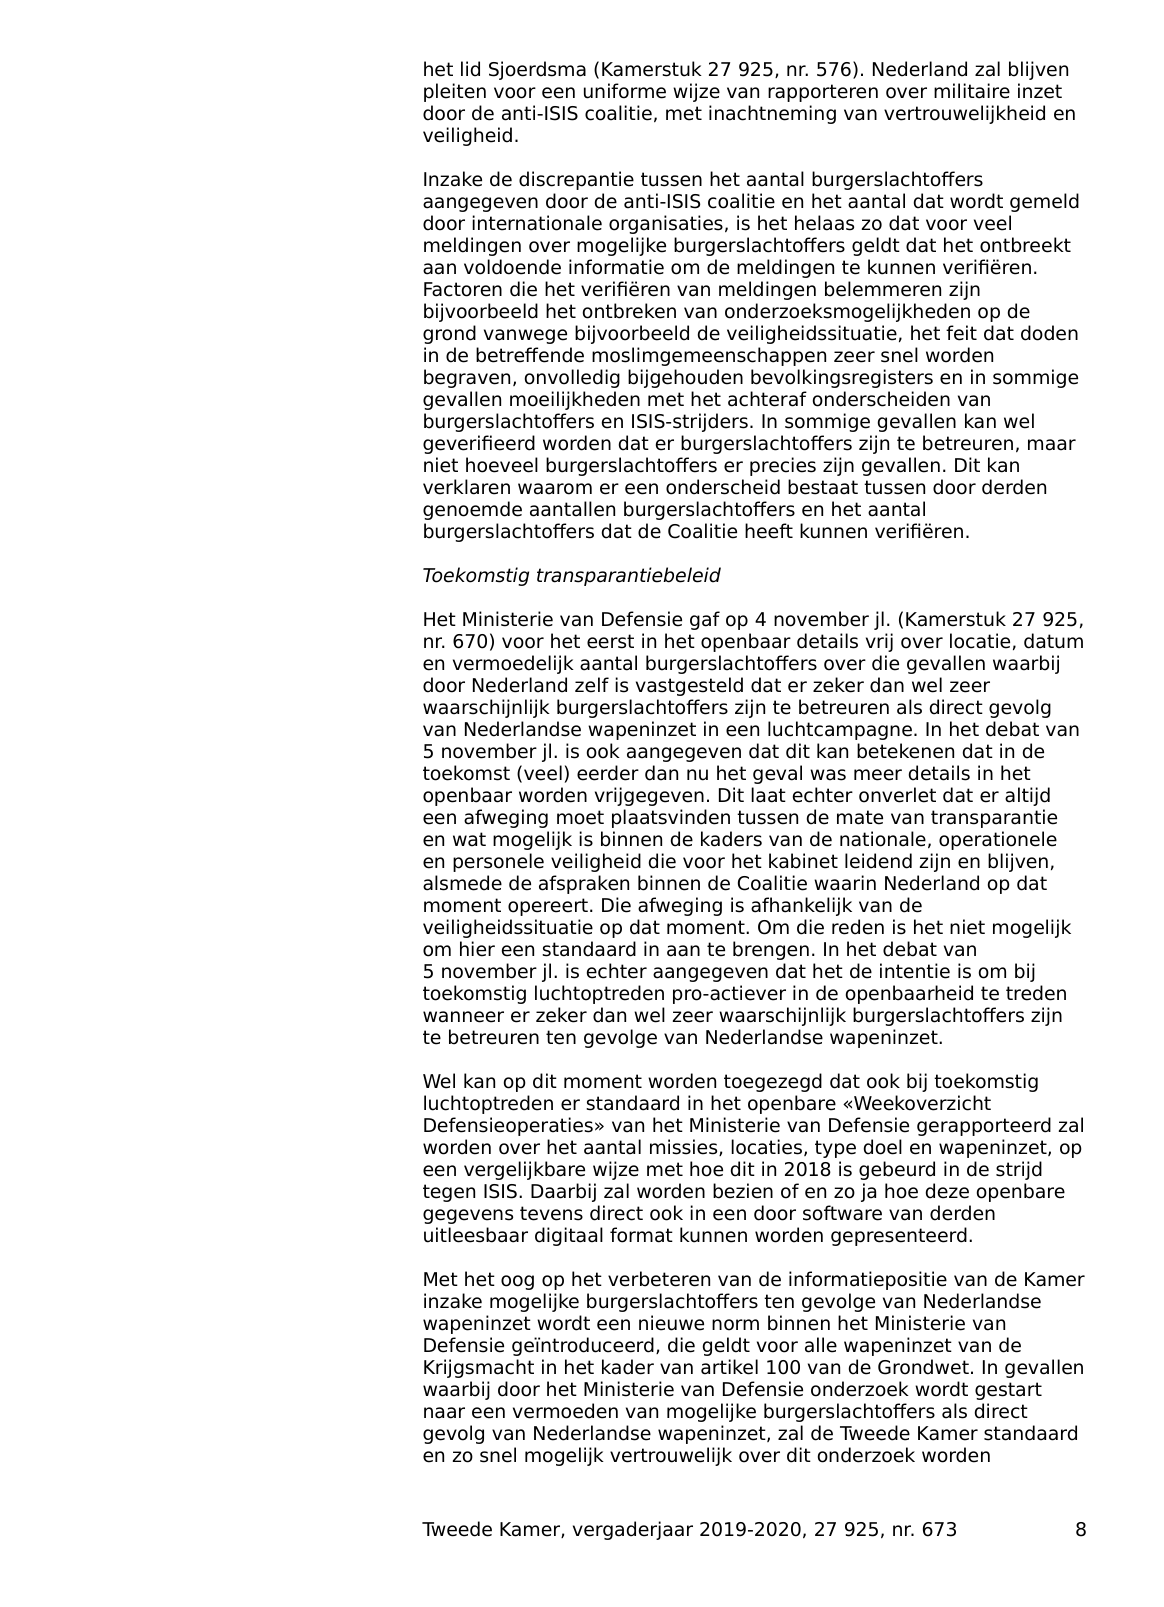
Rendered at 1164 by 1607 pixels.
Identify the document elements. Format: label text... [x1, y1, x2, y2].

text Het Ministerie van Defensie gaf op 4 november jl. (Kamerstuk 27 925, nr. 670) voor het eerst in het openbaar details vrij over locatie, datum en vermoedelijk aantal burgerslachtoffers over die gevallen waarbij door Nederland zelf is vastgesteld dat er zeker dan wel zeer waarschijnlijk burgerslachtoffers zijn te betreuren als direct gevolg van Nederlandse wapeninzet in een luchtcampagne. In het debat van 5 november jl. is ook aangegeven dat dit kan betekenen dat in de toekomst (veel) eerder dan nu het geval was meer details in het openbaar worden vrijgegeven. Dit laat echter onverlet dat er altijd een afweging moet plaatsvinden tussen de mate van transparantie en wat mogelijk is binnen de kaders van de nationale, operationele en personele veiligheid die voor het kabinet leidend zijn en blijven, alsmede de afspraken binnen de Coalitie waarin Nederland op dat moment opereert. Die afweging is afhankelijk van de veiligheidssituatie op dat moment. Om die reden is het niet mogelijk om hier een standaard in aan te brengen. In het debat van 5 november jl. is echter aangegeven dat het de intentie is om bij toekomstig luchtoptreden pro-actiever in de openbaarheid te treden wanneer er zeker dan wel zeer waarschijnlijk burgerslachtoffers zijn te betreuren ten gevolge van Nederlandse wapeninzet. [422, 609, 1087, 1049]
text Met het oog op het verbeteren van de informatiepositie van de Kamer inzake mogelijke burgerslachtoffers ten gevolge van Nederlandse wapeninzet wordt een nieuwe norm binnen het Ministerie van Defensie geïntroduceerd, die geldt voor alle wapeninzet van de Krijgsmacht in het kader van artikel 100 van de Grondwet. In gevallen waarbij door het Ministerie van Defensie onderzoek wordt gestart naar een vermoeden van mogelijke burgerslachtoffers als direct gevolg van Nederlandse wapeninzet, zal de Tweede Kamer standaard en zo snel mogelijk vertrouwelijk over dit onderzoek worden [422, 1269, 1087, 1467]
subtitle Toekomstig transparantiebeleid [422, 565, 1087, 587]
text het lid Sjoerdsma (Kamerstuk 27 925, nr. 576). Nederland zal blijven pleiten voor een uniforme wijze van rapporteren over militaire inzet door de anti-ISIS coalitie, met inachtneming van vertrouwelijkheid en veiligheid. [422, 59, 1087, 147]
text Wel kan op dit moment worden toegezegd dat ook bij toekomstig luchtoptreden er standaard in het openbare «Weekoverzicht Defensieoperaties» van het Ministerie van Defensie gerapporteerd zal worden over het aantal missies, locaties, type doel en wapeninzet, op een vergelijkbare wijze met hoe dit in 2018 is gebeurd in de strijd tegen ISIS. Daarbij zal worden bezien of en zo ja hoe deze openbare gegevens tevens direct ook in een door software van derden uitleesbaar digitaal format kunnen worden gepresenteerd. [422, 1071, 1087, 1247]
text Inzake de discrepantie tussen het aantal burgerslachtoffers aangegeven door de anti-ISIS coalitie en het aantal dat wordt gemeld door internationale organisaties, is het helaas zo dat voor veel meldingen over mogelijke burgerslachtoffers geldt dat het ontbreekt aan voldoende informatie om de meldingen te kunnen verifiëren. Factoren die het verifiëren van meldingen belemmeren zijn bijvoorbeeld het ontbreken van onderzoeksmogelijkheden op de grond vanwege bijvoorbeeld de veiligheidssituatie, het feit dat doden in de betreffende moslimgemeenschappen zeer snel worden begraven, onvolledig bijgehouden bevolkingsregisters en in sommige gevallen moeilijkheden met het achteraf onderscheiden van burgerslachtoffers en ISIS-strijders. In sommige gevallen kan wel geverifieerd worden dat er burgerslachtoffers zijn te betreuren, maar niet hoeveel burgerslachtoffers er precies zijn gevallen. Dit kan verklaren waarom er een onderscheid bestaat tussen door derden genoemde aantallen burgerslachtoffers en het aantal burgerslachtoffers dat de Coalitie heeft kunnen verifiëren. [422, 169, 1087, 543]
